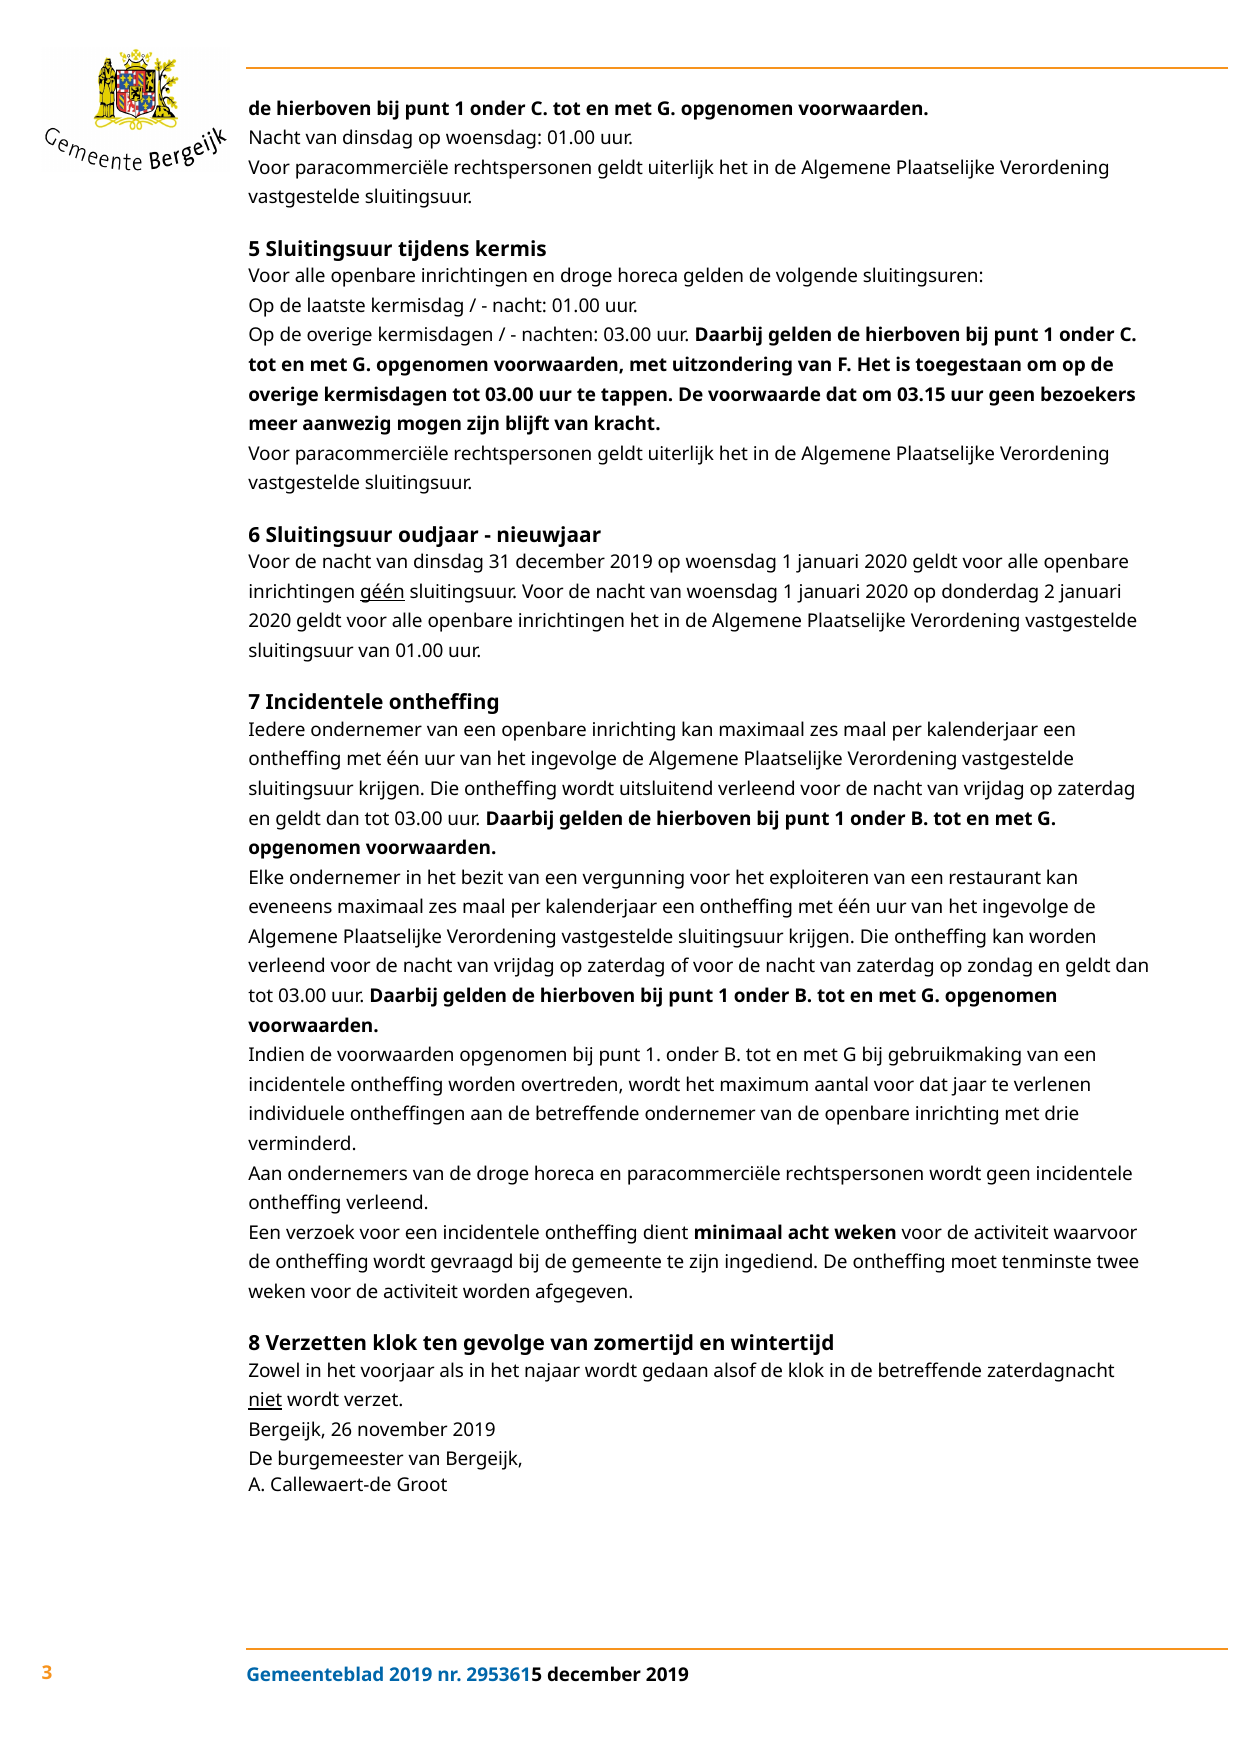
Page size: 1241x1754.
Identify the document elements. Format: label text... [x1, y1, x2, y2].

text A. Callewaert-de Groot [248, 1471, 1152, 1497]
text Voor paracommerciële rechtspersonen geldt uiterlijk het in de Algemene Plaatselijke Verordening vastgestelde sluitingsuur. [248, 440, 1152, 495]
text Bergeijk, 26 november 2019 [248, 1416, 1152, 1442]
text Een verzoek voor een incidentele ontheffing dient minimaal acht weken voor de activiteit waarvoor de ontheffing wordt gevraagd bij de gemeente te zijn ingediend. De ontheffing moet tenminste twee weken voor de activiteit worden afgegeven. [248, 1219, 1152, 1304]
text Iedere ondernemer van een openbare inrichting kan maximaal zes maal per kalenderjaar een ontheffing met één uur van het ingevolge de Algemene Plaatselijke Verordening vastgestelde sluitingsuur krijgen. Die ontheffing wordt uitsluitend verleend voor de nacht van vrijdag op zaterdag en geldt dan tot 03.00 uur. Daarbij gelden de hierboven bij punt 1 onder B. tot en met G. opgenomen voorwaarden. [248, 716, 1152, 860]
text Voor paracommerciële rechtspersonen geldt uiterlijk het in de Algemene Plaatselijke Verordening vastgestelde sluitingsuur. [248, 154, 1152, 209]
text De burgemeester van Bergeijk, [248, 1446, 1152, 1471]
text Zowel in het voorjaar als in het najaar wordt gedaan alsof de klok in de betreffende zaterdagnacht niet wordt verzet. [248, 1357, 1152, 1412]
text Voor alle openbare inrichtingen en droge horeca gelden de volgende sluitingsuren: [248, 262, 1152, 288]
text Elke ondernemer in het bezit van een vergunning voor het exploiteren van een restaurant kan eveneens maximaal zes maal per kalenderjaar een ontheffing met één uur van het ingevolge de Algemene Plaatselijke Verordening vastgestelde sluitingsuur krijgen. Die ontheffing kan worden verleend voor de nacht van vrijdag op zaterdag of voor de nacht van zaterdag op zondag en geldt dan tot 03.00 uur. Daarbij gelden de hierboven bij punt 1 onder B. tot en met G. opgenomen voorwaarden. [248, 864, 1152, 1037]
text Nacht van dinsdag op woensdag: 01.00 uur. [248, 124, 1152, 150]
text 7 Incidentele ontheffing [248, 687, 1152, 716]
text Aan ondernemers van de droge horeca en paracommerciële rechtspersonen wordt geen incidentele ontheffing verleend. [248, 1160, 1152, 1215]
text 6 Sluitingsuur oudjaar - nieuwjaar [248, 520, 1152, 548]
text Voor de nacht van dinsdag 31 december 2019 op woensdag 1 januari 2020 geldt voor alle openbare inrichtingen géén sluitingsuur. Voor de nacht van woensdag 1 januari 2020 op donderdag 2 januari 2020 geldt voor alle openbare inrichtingen het in de Algemene Plaatselijke Verordening vastgestelde sluitingsuur van 01.00 uur. [248, 548, 1152, 663]
text de hierboven bij punt 1 onder C. tot en met G. opgenomen voorwaarden. [248, 95, 1152, 121]
text Indien de voorwaarden opgenomen bij punt 1. onder B. tot en met G bij gebruikmaking van een incidentele ontheffing worden overtreden, wordt het maximum aantal voor dat jaar te verlenen individuele ontheffingen aan de betreffende ondernemer van de openbare inrichting met drie verminderd. [248, 1041, 1152, 1156]
text Op de overige kermisdagen / - nachten: 03.00 uur. Daarbij gelden de hierboven bij punt 1 onder C. tot en met G. opgenomen voorwaarden, met uitzondering van F. Het is toegestaan om op de overige kermisdagen tot 03.00 uur te tappen. De voorwaarde dat om 03.15 uur geen bezoekers meer aanwezig mogen zijn blijft van kracht. [248, 322, 1152, 436]
picture [41, 47, 231, 172]
text 5 Sluitingsuur tijdens kermis [248, 234, 1152, 262]
text Op de laatste kermisdag / - nacht: 01.00 uur. [248, 292, 1152, 318]
text 8 Verzetten klok ten gevolge van zomertijd en wintertijd [248, 1328, 1152, 1357]
